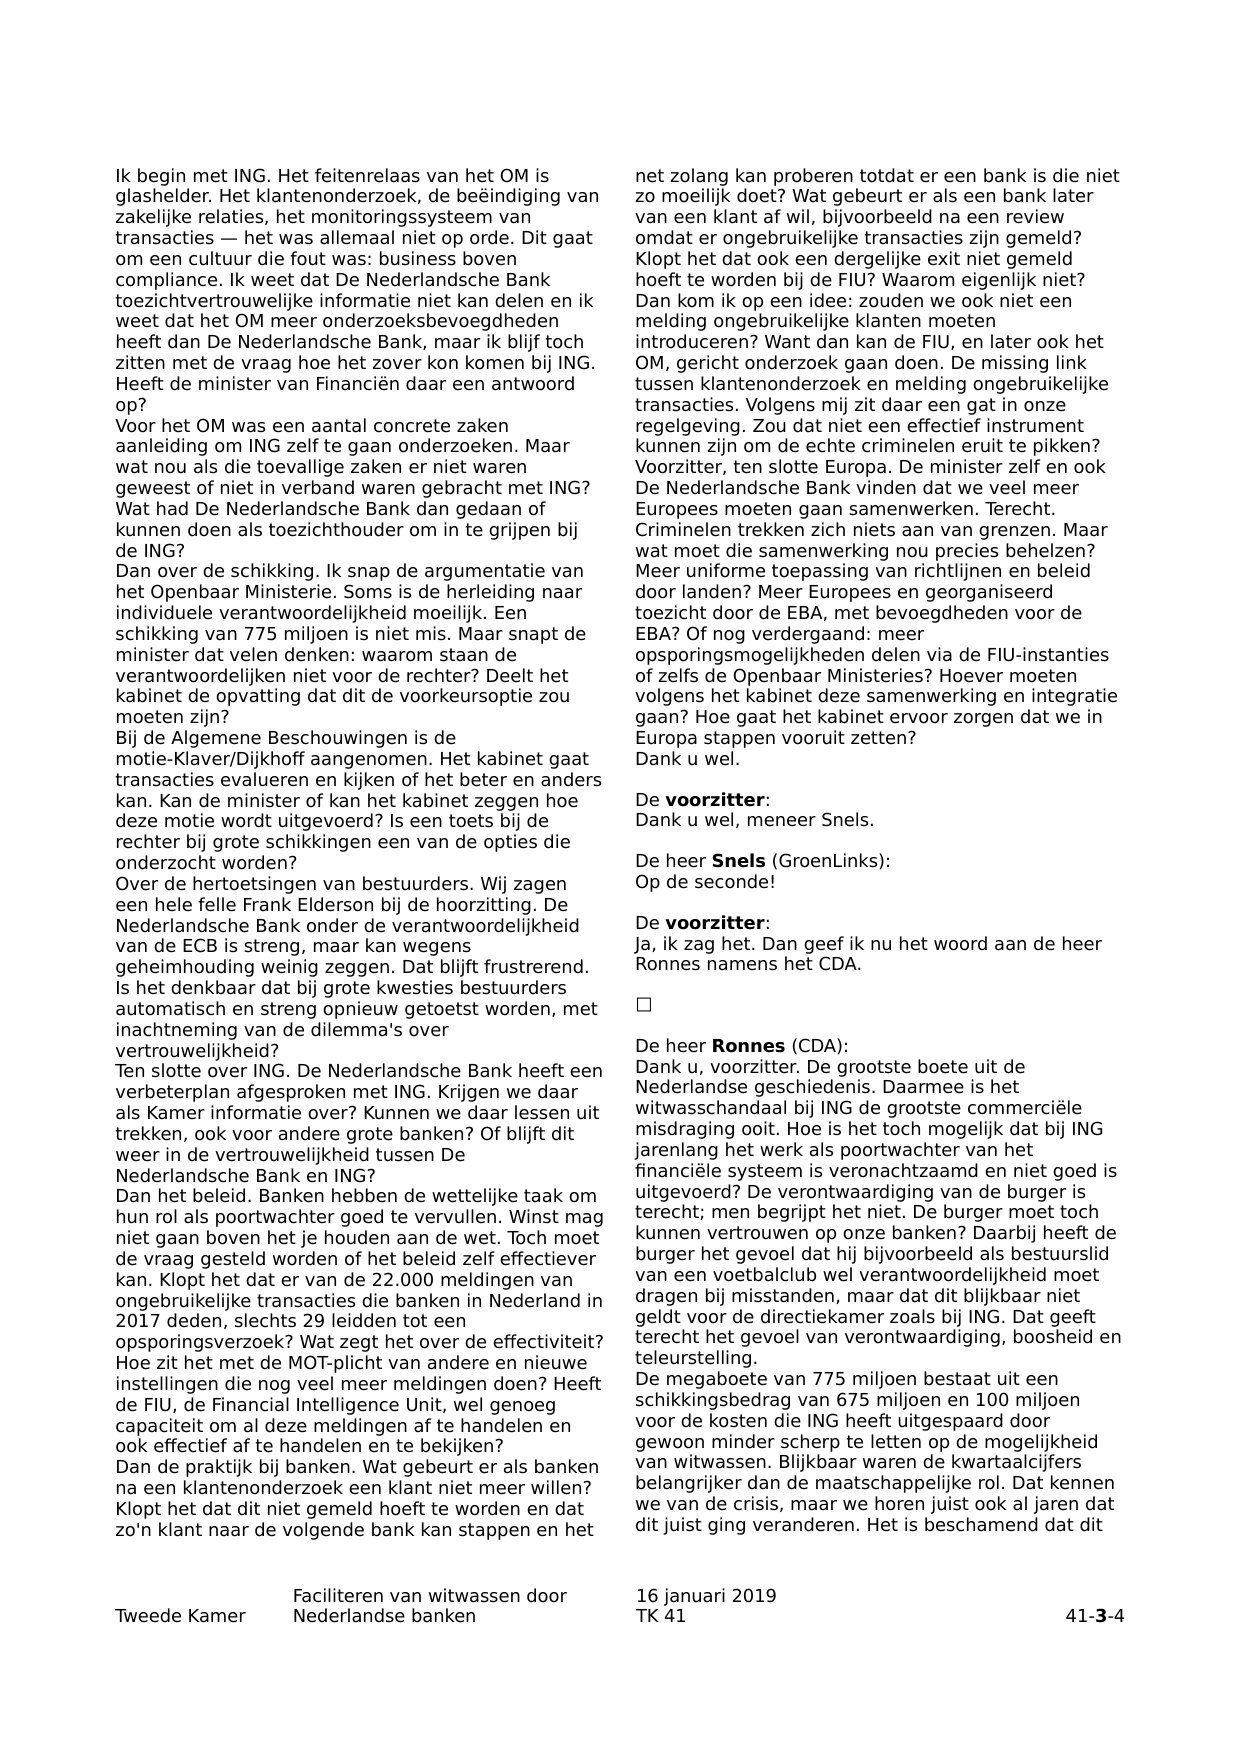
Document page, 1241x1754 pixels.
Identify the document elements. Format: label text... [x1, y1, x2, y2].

text Ik begin met ING. Het feitenrelaas van het OM is glashelder. Het klantenonderzoek, de beëindiging van zakelijke relaties, het monitoringssysteem van transacties — het was allemaal niet op orde. Dit gaat om een cultuur die fout was: business boven compliance. Ik weet dat De Nederlandsche Bank toezichtvertrouwelijke informatie niet kan delen en ik weet dat het OM meer onderzoeksbevoegdheden heeft dan De Nederlandsche Bank, maar ik blijf toch zitten met de vraag hoe het zover kon komen bij ING. Heeft de minister van Financiën daar een antwoord op? [115, 165, 605, 415]
text De voorzitter: [635, 913, 1125, 933]
text Voorzitter, ten slotte Europa. De minister zelf en ook De Nederlandsche Bank vinden dat we veel meer Europees moeten gaan samenwerken. Terecht. Criminelen trekken zich niets aan van grenzen. Maar wat moet die samenwerking nou precies behelzen? Meer uniforme toepassing van richtlijnen en beleid door landen? Meer Europees en georganiseerd toezicht door de EBA, met bevoegdheden voor de EBA? Of nog verdergaand: meer opsporingsmogelijkheden delen via de FIU-instanties of zelfs de Openbaar Ministeries? Hoever moeten volgens het kabinet deze samenwerking en integratie gaan? Hoe gaat het kabinet ervoor zorgen dat we in Europa stappen vooruit zetten? [635, 457, 1125, 749]
text Dan kom ik op een idee: zouden we ook niet een melding ongebruikelijke klanten moeten introduceren? Want dan kan de FIU, en later ook het OM, gericht onderzoek gaan doen. De missing link tussen klantenonderzoek en melding ongebruikelijke transacties. Volgens mij zit daar een gat in onze regelgeving. Zou dat niet een effectief instrument kunnen zijn om de echte criminelen eruit te pikken? [635, 290, 1125, 457]
text Over de hertoetsingen van bestuurders. Wij zagen een hele felle Frank Elderson bij de hoorzitting. De Nederlandsche Bank onder de verantwoordelijkheid van de ECB is streng, maar kan wegens geheimhouding weinig zeggen. Dat blijft frustrerend. Is het denkbaar dat bij grote kwesties bestuurders automatisch en streng opnieuw getoetst worden, met inachtneming van de dilemma's over vertrouwelijkheid? [115, 874, 605, 1061]
text Ja, ik zag het. Dan geef ik nu het woord aan de heer Ronnes namens het CDA. [635, 933, 1125, 975]
text Dank u wel. [635, 749, 1125, 769]
text net zolang kan proberen totdat er een bank is die niet zo moeilijk doet? Wat gebeurt er als een bank later van een klant af wil, bijvoorbeeld na een review omdat er ongebruikelijke transacties zijn gemeld? Klopt het dat ook een dergelijke exit niet gemeld hoeft te worden bij de FIU? Waarom eigenlijk niet? [635, 165, 1125, 290]
text Dan het beleid. Banken hebben de wettelijke taak om hun rol als poortwachter goed te vervullen. Winst mag niet gaan boven het je houden aan de wet. Toch moet de vraag gesteld worden of het beleid zelf effectiever kan. Klopt het dat er van de 22.000 meldingen van ongebruikelijke transacties die banken in Nederland in 2017 deden, slechts 29 leidden tot een opsporingsverzoek? Wat zegt het over de effectiviteit? Hoe zit het met de MOT-plicht van andere en nieuwe instellingen die nog veel meer meldingen doen? Heeft de FIU, de Financial Intelligence Unit, wel genoeg capaciteit om al deze meldingen af te handelen en ook effectief af te handelen en te bekijken? [115, 1186, 605, 1457]
text Dan over de schikking. Ik snap de argumentatie van het Openbaar Ministerie. Soms is de herleiding naar individuele verantwoordelijkheid moeilijk. Een schikking van 775 miljoen is niet mis. Maar snapt de minister dat velen denken: waarom staan de verantwoordelijken niet voor de rechter? Deelt het kabinet de opvatting dat dit de voorkeursoptie zou moeten zijn? [115, 561, 605, 728]
text Dank u wel, meneer Snels. [635, 810, 1125, 831]
text ⬜ [635, 995, 1125, 1016]
text Dan de praktijk bij banken. Wat gebeurt er als banken na een klantenonderzoek een klant niet meer willen? Klopt het dat dit niet gemeld hoeft te worden en dat zo'n klant naar de volgende bank kan stappen en het [115, 1457, 605, 1540]
text Op de seconde! [635, 872, 1125, 893]
text De megaboete van 775 miljoen bestaat uit een schikkingsbedrag van 675 miljoen en 100 miljoen voor de kosten die ING heeft uitgespaard door gewoon minder scherp te letten op de mogelijkheid van witwassen. Blijkbaar waren de kwartaalcijfers belangrijker dan de maatschappelijke rol. Dat kennen we van de crisis, maar we horen juist ook al jaren dat dit juist ging veranderen. Het is beschamend dat dit [635, 1369, 1125, 1536]
text De voorzitter: [635, 789, 1125, 810]
text Voor het OM was een aantal concrete zaken aanleiding om ING zelf te gaan onderzoeken. Maar wat nou als die toevallige zaken er niet waren geweest of niet in verband waren gebracht met ING? Wat had De Nederlandsche Bank dan gedaan of kunnen doen als toezichthouder om in te grijpen bij de ING? [115, 415, 605, 561]
text De heer Ronnes (CDA): [635, 1036, 1125, 1056]
text Dank u, voorzitter. De grootste boete uit de Nederlandse geschiedenis. Daarmee is het witwasschandaal bij ING de grootste commerciële misdraging ooit. Hoe is het toch mogelijk dat bij ING jarenlang het werk als poortwachter van het financiële systeem is veronachtzaamd en niet goed is uitgevoerd? De verontwaardiging van de burger is terecht; men begrijpt het niet. De burger moet toch kunnen vertrouwen op onze banken? Daarbij heeft de burger het gevoel dat hij bijvoorbeeld als bestuurslid van een voetbalclub wel verantwoordelijkheid moet dragen bij misstanden, maar dat dit blijkbaar niet geldt voor de directiekamer zoals bij ING. Dat geeft terecht het gevoel van verontwaardiging, boosheid en teleurstelling. [635, 1056, 1125, 1369]
text De heer Snels (GroenLinks): [635, 851, 1125, 872]
text Ten slotte over ING. De Nederlandsche Bank heeft een verbeterplan afgesproken met ING. Krijgen we daar als Kamer informatie over? Kunnen we daar lessen uit trekken, ook voor andere grote banken? Of blijft dit weer in de vertrouwelijkheid tussen De Nederlandsche Bank en ING? [115, 1061, 605, 1186]
text Bij de Algemene Beschouwingen is de motie-Klaver/Dijkhoff aangenomen. Het kabinet gaat transacties evalueren en kijken of het beter en anders kan. Kan de minister of kan het kabinet zeggen hoe deze motie wordt uitgevoerd? Is een toets bij de rechter bij grote schikkingen een van de opties die onderzocht worden? [115, 728, 605, 874]
